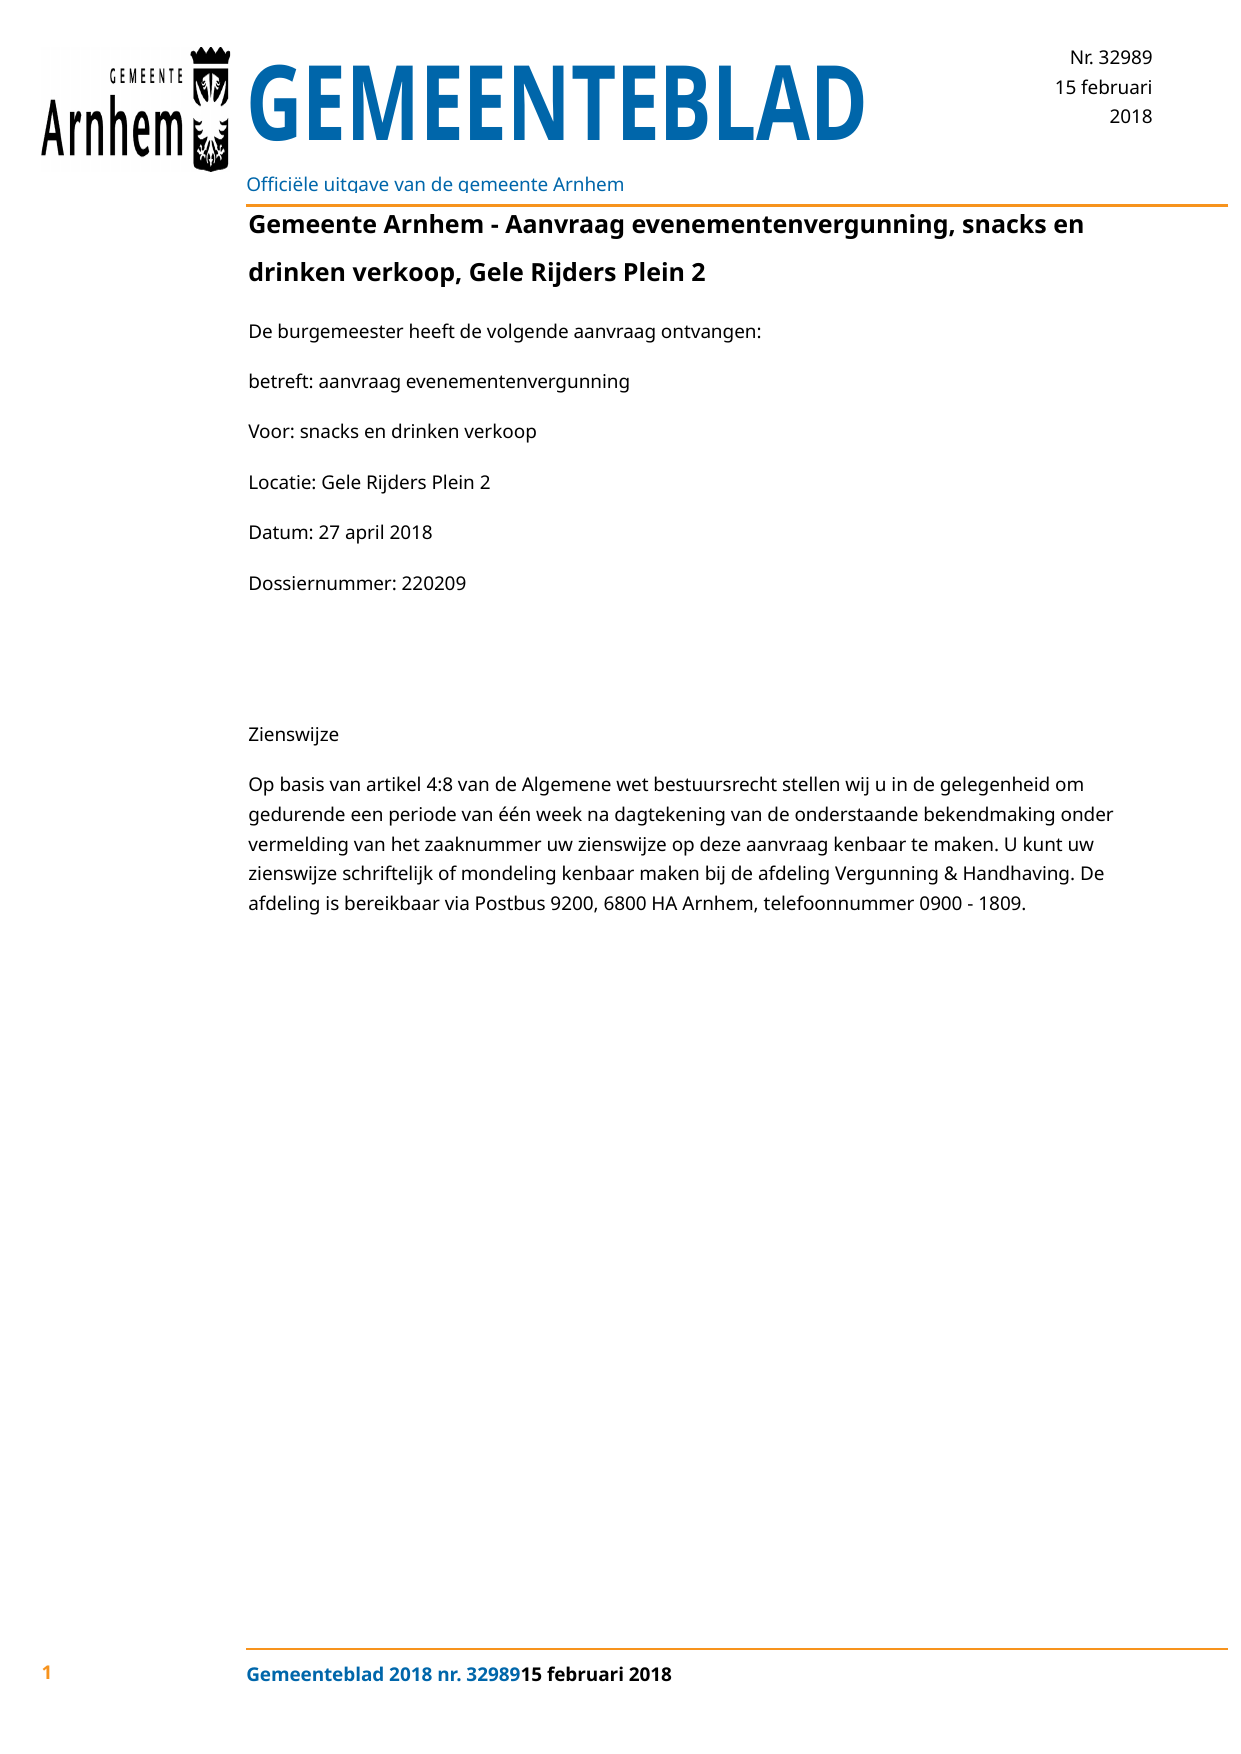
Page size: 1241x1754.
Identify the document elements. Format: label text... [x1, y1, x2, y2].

text betreft: aanvraag evenementenvergunning [248, 368, 1152, 394]
text De burgemeester heeft de volgende aanvraag ontvangen: [248, 318, 1152, 344]
text Voor: snacks en drinken verkoop [248, 419, 1152, 444]
text Datum: 27 april 2018 [248, 519, 1152, 545]
picture [41, 47, 231, 172]
text Dossiernummer: 220209 [248, 570, 1152, 596]
text Zienswijze [248, 721, 1152, 747]
text Locatie: Gele Rijders Plein 2 [248, 469, 1152, 495]
text Op basis van artikel 4:8 van de Algemene wet bestuursrecht stellen wij u in de gelegenheid om gedurende een periode van één week na dagtekening van de onderstaande bekendmaking onder vermelding van het zaaknummer uw zienswijze op deze aanvraag kenbaar te maken. U kunt uw zienswijze schriftelijk of mondeling kenbaar maken bij de afdeling Vergunning & Handhaving. De afdeling is bereikbaar via Postbus 9200, 6800 HA Arnhem, telefoonnummer 0900 - 1809. [248, 772, 1152, 916]
text Gemeente Arnhem - Aanvraag evenementenvergunning, snacks en drinken verkoop, Gele Rijders Plein 2 [248, 207, 1152, 288]
